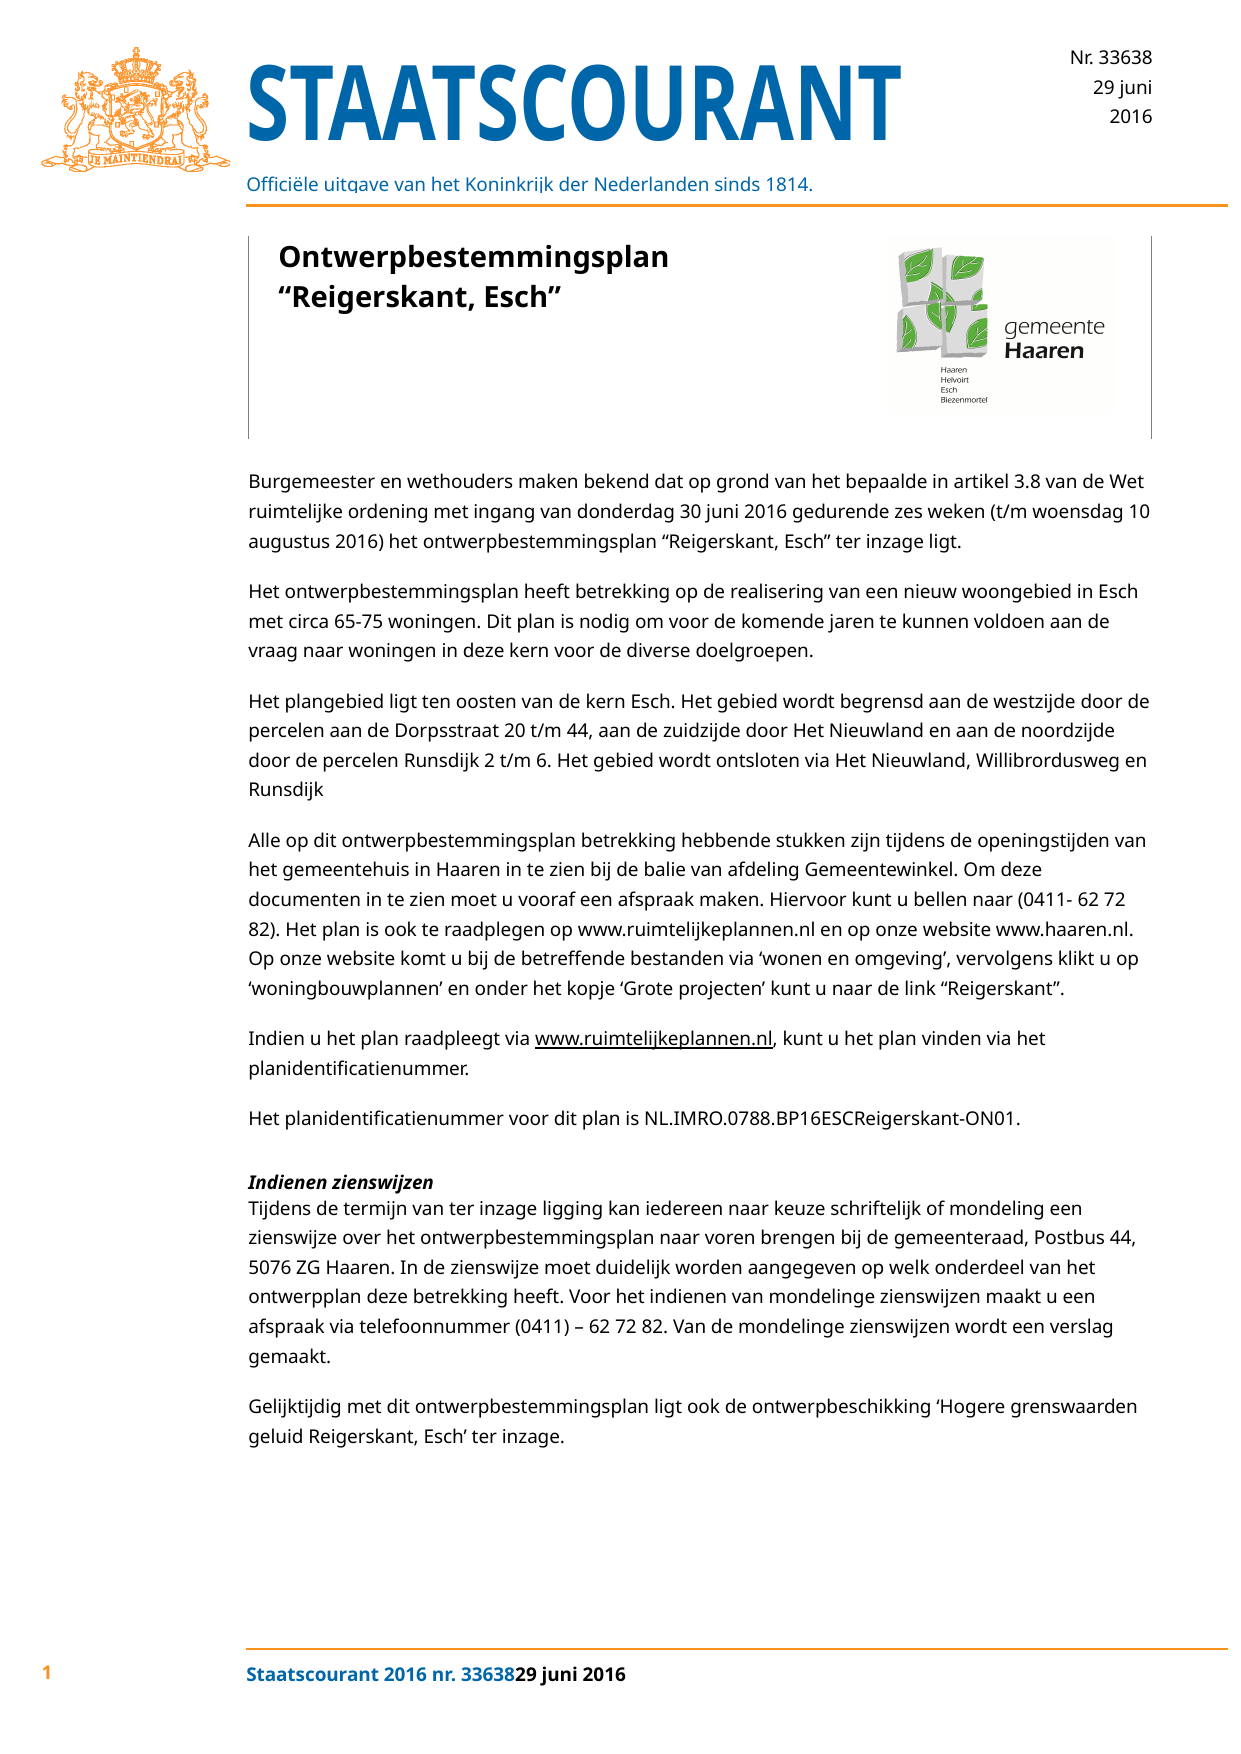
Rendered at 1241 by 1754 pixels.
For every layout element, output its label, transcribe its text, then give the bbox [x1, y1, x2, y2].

table_header Ontwerpbestemmingsplan “Reigerskant, Esch” [249, 236, 850, 439]
text Indien u het plan raadpleegt via www.ruimtelijkeplannen.nl, kunt u het plan vinden via het planidentificatienummer. [248, 1025, 1152, 1081]
text Indienen zienswijzen [248, 1169, 1152, 1195]
text Het plangebied ligt ten oosten van de kern Esch. Het gebied wordt begrensd aan de westzijde door de percelen aan de Dorpsstraat 20 t/m 44, aan de zuidzijde door Het Nieuwland en aan de noordzijde door de percelen Runsdijk 2 t/m 6. Het gebied wordt ontsloten via Het Nieuwland, Willibrordusweg en Runsdijk [248, 688, 1152, 802]
text Burgemeester en wethouders maken bekend dat op grond van het bepaalde in artikel 3.8 van de Wet ruimtelijke ordening met ingang van donderdag 30 juni 2016 gedurende zes weken (t/m woensdag 10 augustus 2016) het ontwerpbestemmingsplan “Reigerskant, Esch” ter inzage ligt. [248, 469, 1152, 553]
text Gelijktijdig met dit ontwerpbestemmingsplan ligt ook de ontwerpbeschikking ‘Hogere grenswaarden geluid Reigerskant, Esch’ ter inzage. [248, 1393, 1152, 1449]
text Het planidentificatienummer voor dit plan is NL.IMRO.0788.BP16ESCReigerskant-ON01. [248, 1105, 1152, 1131]
table_header [850, 414, 1151, 439]
text Tijdens de termijn van ter inzage ligging kan iedereen naar keuze schriftelijk of mondeling een zienswijze over het ontwerpbestemmingsplan naar voren brengen bij de gemeenteraad, Postbus 44, 5076 ZG Haaren. In de zienswijze moet duidelijk worden aangegeven op welk onderdeel van het ontwerpplan deze betrekking heeft. Voor het indienen van mondelinge zienswijzen maakt u een afspraak via telefoonnummer (0411) – 62 72 82. Van de mondelinge zienswijzen wordt een verslag gemaakt. [248, 1195, 1152, 1369]
picture [886, 236, 1115, 414]
picture [41, 47, 231, 172]
table_header [1115, 236, 1151, 413]
text Het ontwerpbestemmingsplan heeft betrekking op de realisering van een nieuw woongebied in Esch met circa 65-75 woningen. Dit plan is nodig om voor de komende jaren te kunnen voldoen aan de vraag naar woningen in deze kern voor de diverse doelgroepen. [248, 578, 1152, 663]
table_header [850, 236, 886, 413]
text Alle op dit ontwerpbestemmingsplan betrekking hebbende stukken zijn tijdens de openingstijden van het gemeentehuis in Haaren in te zien bij de balie van afdeling Gemeentewinkel. Om deze documenten in te zien moet u vooraf een afspraak maken. Hiervoor kunt u bellen naar (0411- 62 72 82). Het plan is ook te raadplegen op www.ruimtelijkeplannen.nl en op onze website www.haaren.nl. Op onze website komt u bij de betreffende bestanden via ‘wonen en omgeving’, vervolgens klikt u op ‘woningbouwplannen’ en onder het kopje ‘Grote projecten’ kunt u naar de link “Reigerskant”. [248, 827, 1152, 1001]
